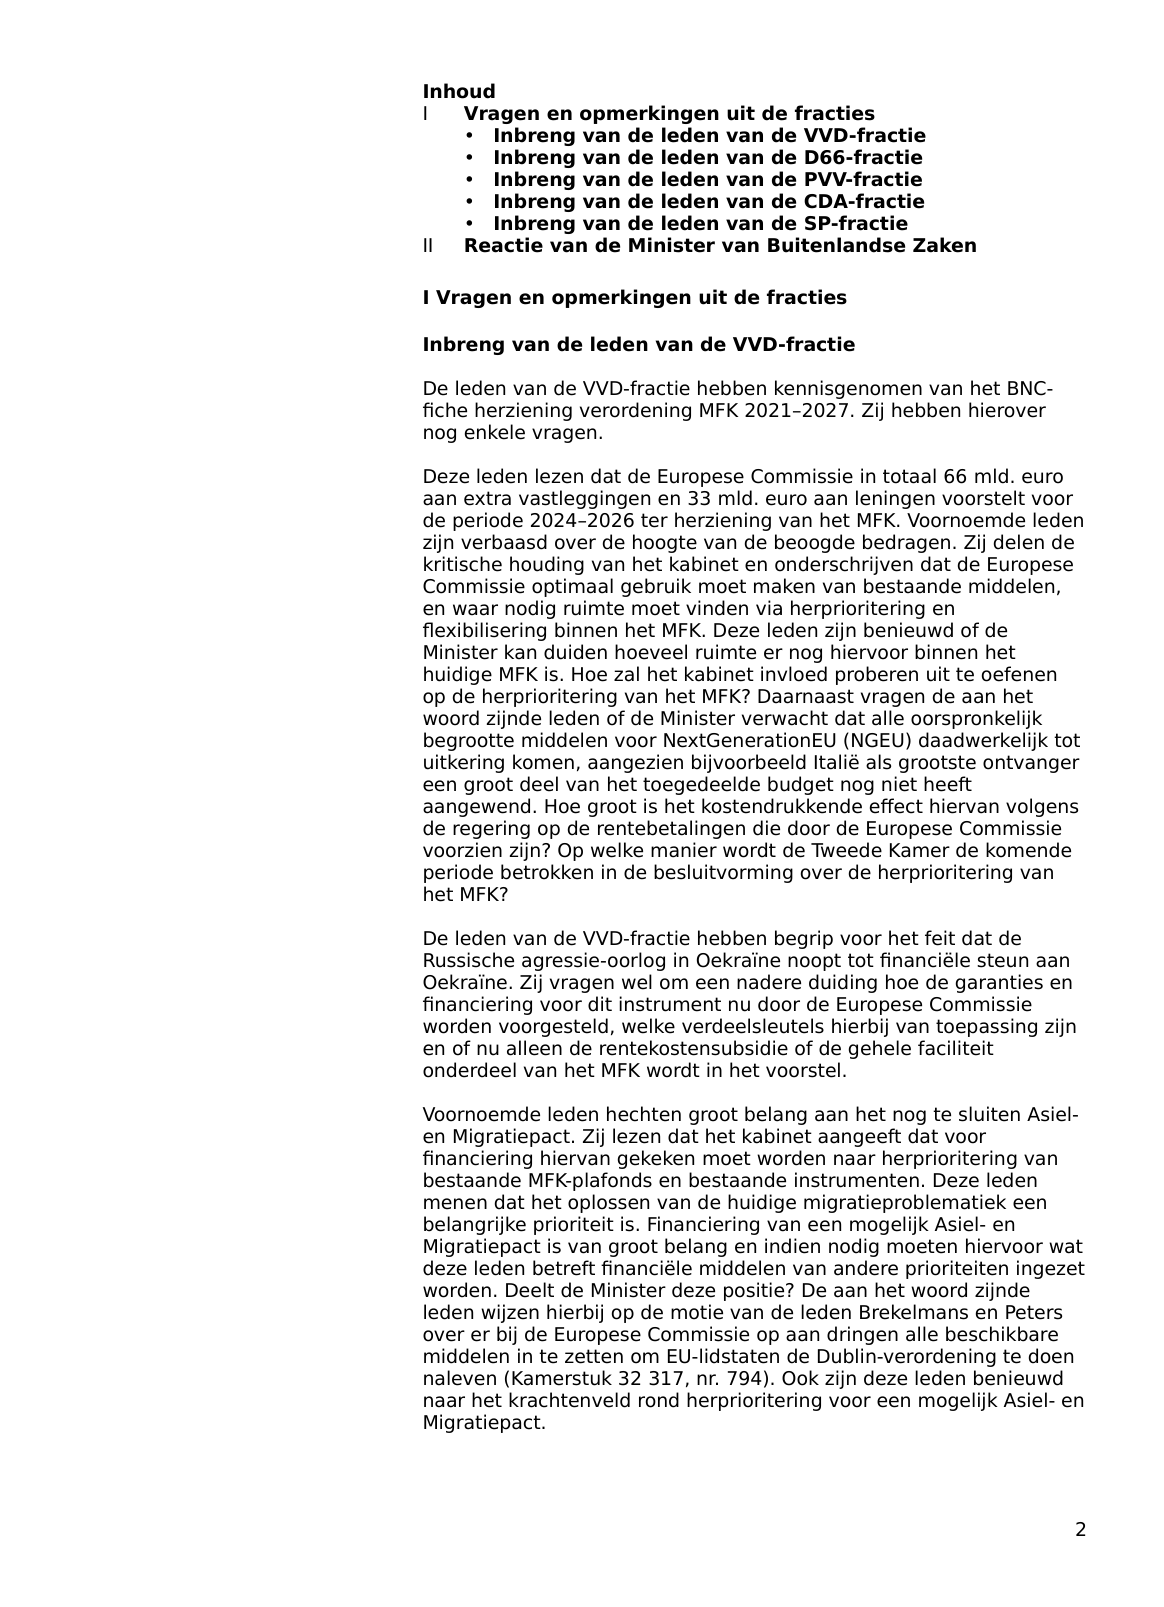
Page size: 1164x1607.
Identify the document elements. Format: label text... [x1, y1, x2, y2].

text Voornoemde leden hechten groot belang aan het nog te sluiten Asiel- en Migratiepact. Zij lezen dat het kabinet aangeeft dat voor financiering hiervan gekeken moet worden naar herprioritering van bestaande MFK-plafonds en bestaande instrumenten. Deze leden menen dat het oplossen van de huidige migratieproblematiek een belangrijke prioriteit is. Financiering van een mogelijk Asiel- en Migratiepact is van groot belang en indien nodig moeten hiervoor wat deze leden betreft financiële middelen van andere prioriteiten ingezet worden. Deelt de Minister deze positie? De aan het woord zijnde leden wijzen hierbij op de motie van de leden Brekelmans en Peters over er bij de Europese Commissie op aan dringen alle beschikbare middelen in te zetten om EU-lidstaten de Dublin-verordening te doen naleven (Kamerstuk 32 317, nr. 794). Ook zijn deze leden benieuwd naar het krachtenveld rond herprioritering voor een mogelijk Asiel- en Migratiepact. [422, 1104, 1087, 1434]
subtitle Inbreng van de leden van de VVD-fractie [422, 334, 1087, 356]
text • Inbreng van de leden van de SP-fractie [464, 213, 1087, 235]
text II Reactie van de Minister van Buitenlandse Zaken [422, 235, 1087, 257]
text • Inbreng van de leden van de VVD-fractie [464, 125, 1087, 147]
text • Inbreng van de leden van de D66-fractie [464, 147, 1087, 169]
text De leden van de VVD-fractie hebben kennisgenomen van het BNC-fiche herziening verordening MFK 2021–2027. Zij hebben hierover nog enkele vragen. [422, 378, 1087, 444]
subtitle Inhoud [422, 81, 1087, 103]
subtitle I Vragen en opmerkingen uit de fracties [422, 287, 1087, 309]
text Deze leden lezen dat de Europese Commissie in totaal 66 mld. euro aan extra vastleggingen en 33 mld. euro aan leningen voorstelt voor de periode 2024–2026 ter herziening van het MFK. Voornoemde leden zijn verbaasd over de hoogte van de beoogde bedragen. Zij delen de kritische houding van het kabinet en onderschrijven dat de Europese Commissie optimaal gebruik moet maken van bestaande middelen, en waar nodig ruimte moet vinden via herprioritering en flexibilisering binnen het MFK. Deze leden zijn benieuwd of de Minister kan duiden hoeveel ruimte er nog hiervoor binnen het huidige MFK is. Hoe zal het kabinet invloed proberen uit te oefenen op de herprioritering van het MFK? Daarnaast vragen de aan het woord zijnde leden of de Minister verwacht dat alle oorspronkelijk begrootte middelen voor NextGenerationEU (NGEU) daadwerkelijk tot uitkering komen, aangezien bijvoorbeeld Italië als grootste ontvanger een groot deel van het toegedeelde budget nog niet heeft aangewend. Hoe groot is het kostendrukkende effect hiervan volgens de regering op de rentebetalingen die door de Europese Commissie voorzien zijn? Op welke manier wordt de Tweede Kamer de komende periode betrokken in de besluitvorming over de herprioritering van het MFK? [422, 466, 1087, 906]
text • Inbreng van de leden van de CDA-fractie [464, 191, 1087, 213]
text • Inbreng van de leden van de PVV-fractie [464, 169, 1087, 191]
text I Vragen en opmerkingen uit de fracties [422, 103, 1087, 125]
text De leden van de VVD-fractie hebben begrip voor het feit dat de Russische agressie-oorlog in Oekraïne noopt tot financiële steun aan Oekraïne. Zij vragen wel om een nadere duiding hoe de garanties en financiering voor dit instrument nu door de Europese Commissie worden voorgesteld, welke verdeelsleutels hierbij van toepassing zijn en of nu alleen de rentekostensubsidie of de gehele faciliteit onderdeel van het MFK wordt in het voorstel. [422, 928, 1087, 1082]
